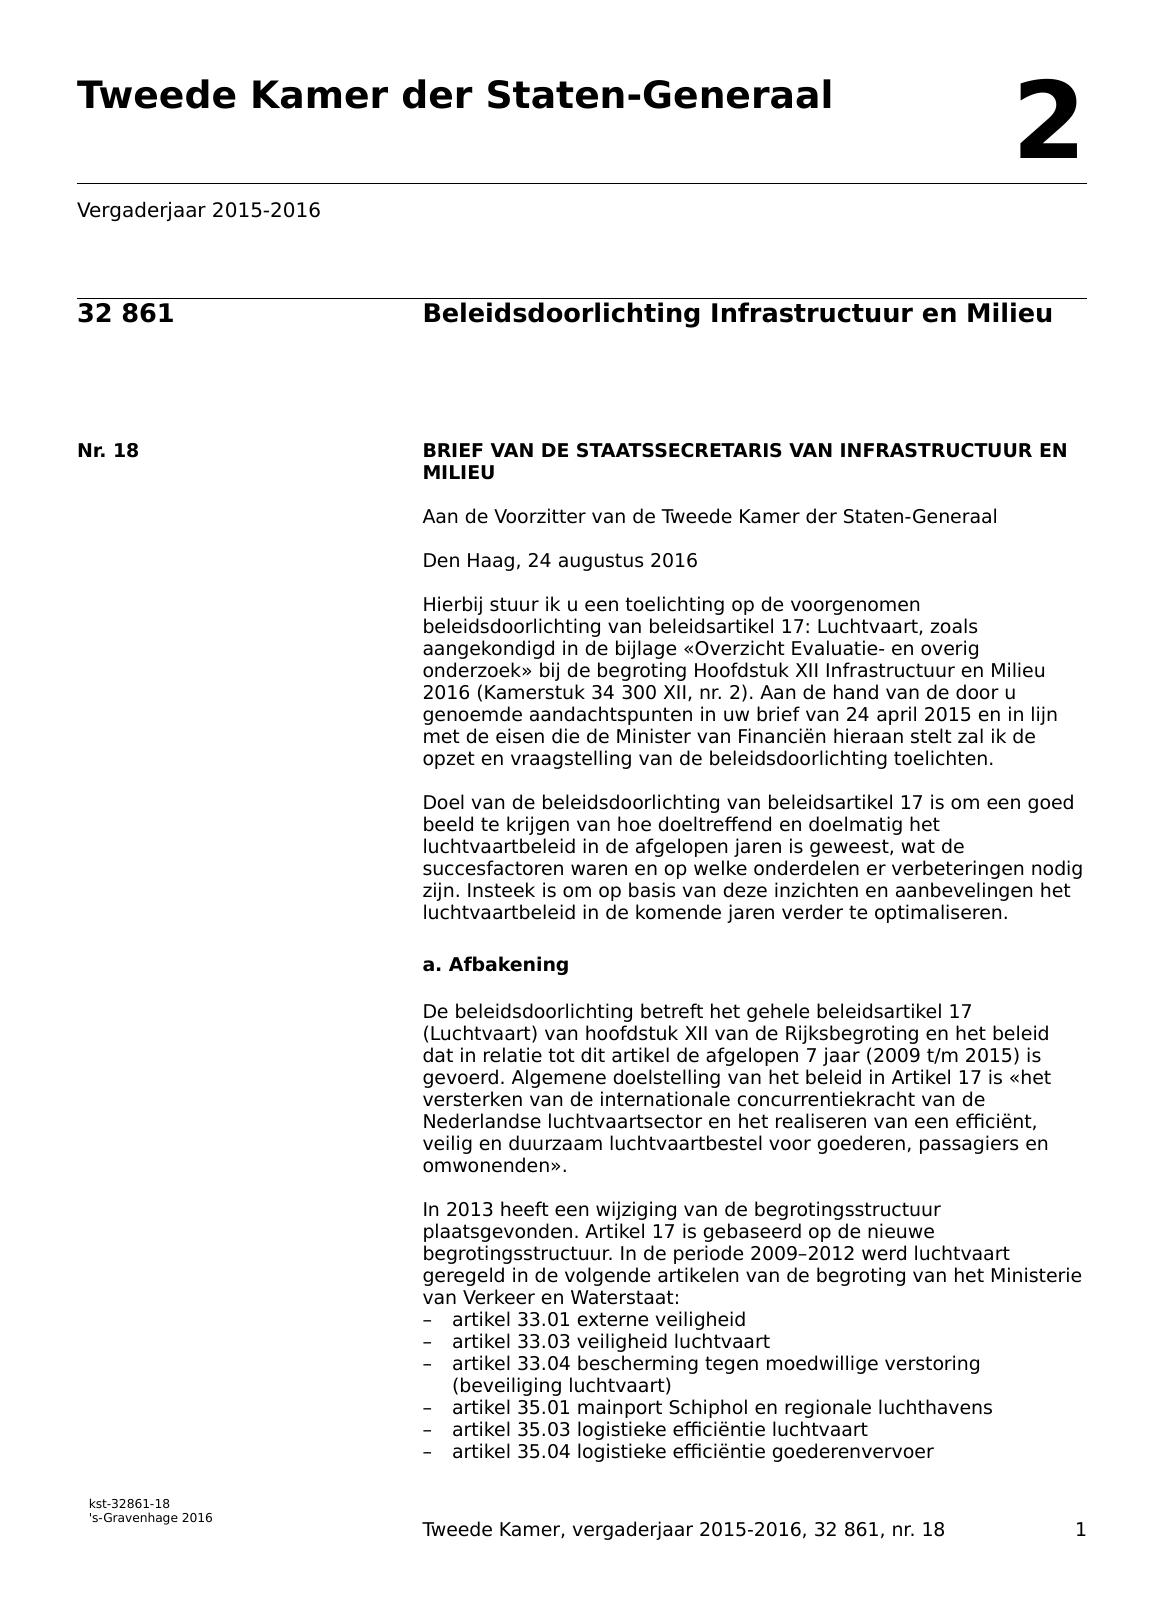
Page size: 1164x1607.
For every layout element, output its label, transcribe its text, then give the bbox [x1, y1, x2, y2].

text Hierbij stuur ik u een toelichting op de voorgenomen beleidsdoorlichting van beleidsartikel 17: Luchtvaart, zoals aangekondigd in de bijlage «Overzicht Evaluatie- en overig onderzoek» bij de begroting Hoofdstuk XII Infrastructuur en Milieu 2016 (Kamerstuk 34 300 XII, nr. 2). Aan de hand van de door u genoemde aandachtspunten in uw brief van 24 april 2015 en in lijn met de eisen die de Minister van Financiën hieraan stelt zal ik de opzet en vraagstelling van de beleidsdoorlichting toelichten. [422, 594, 1087, 770]
text kst-32861-18 [88, 1497, 323, 1511]
subtitle 32 861 Beleidsdoorlichting Infrastructuur en Milieu [77, 299, 1087, 329]
text Aan de Voorzitter van de Tweede Kamer der Staten-Generaal [422, 506, 1087, 528]
text – artikel 35.03 logistieke efficiëntie luchtvaart [422, 1419, 1087, 1441]
text In 2013 heeft een wijziging van de begrotingsstructuur plaatsgevonden. Artikel 17 is gebaseerd op de nieuwe begrotingsstructuur. In de periode 2009–2012 werd luchtvaart geregeld in de volgende artikelen van de begroting van het Ministerie van Verkeer en Waterstaat: [422, 1199, 1087, 1309]
text – artikel 33.03 veiligheid luchtvaart [422, 1331, 1087, 1353]
text – artikel 35.04 logistieke efficiëntie goederenvervoer [422, 1441, 1087, 1463]
table_header 2 [886, 59, 1087, 183]
subtitle Nr. 18 BRIEF VAN DE STAATSSECRETARIS VAN INFRASTRUCTUUR EN MILIEU [77, 440, 1087, 484]
table_header Tweede Kamer der Staten-Generaal [77, 59, 886, 183]
text Den Haag, 24 augustus 2016 [422, 550, 1087, 572]
text 's-Gravenhage 2016 [88, 1511, 323, 1525]
text – artikel 33.04 bescherming tegen moedwillige verstoring (beveiliging luchtvaart) [422, 1353, 1087, 1397]
text – artikel 35.01 mainport Schiphol en regionale luchthavens [422, 1397, 1087, 1419]
text De beleidsdoorlichting betreft het gehele beleidsartikel 17 (Luchtvaart) van hoofdstuk XII van de Rijksbegroting en het beleid dat in relatie tot dit artikel de afgelopen 7 jaar (2009 t/m 2015) is gevoerd. Algemene doelstelling van het beleid in Artikel 17 is «het versterken van de internationale concurrentiekracht van de Nederlandse luchtvaartsector en het realiseren van een efficiënt, veilig en duurzaam luchtvaartbestel voor goederen, passagiers en omwonenden». [422, 1001, 1087, 1177]
table_cell Vergaderjaar 2015-2016 [77, 184, 1087, 298]
text – artikel 33.01 externe veiligheid [422, 1309, 1087, 1331]
text Doel van de beleidsdoorlichting van beleidsartikel 17 is om een goed beeld te krijgen van hoe doeltreffend en doelmatig het luchtvaartbeleid in de afgelopen jaren is geweest, wat de succesfactoren waren en op welke onderdelen er verbeteringen nodig zijn. Insteek is om op basis van deze inzichten en aanbevelingen het luchtvaartbeleid in de komende jaren verder te optimaliseren. [422, 792, 1087, 924]
subtitle a. Afbakening [422, 954, 1087, 976]
